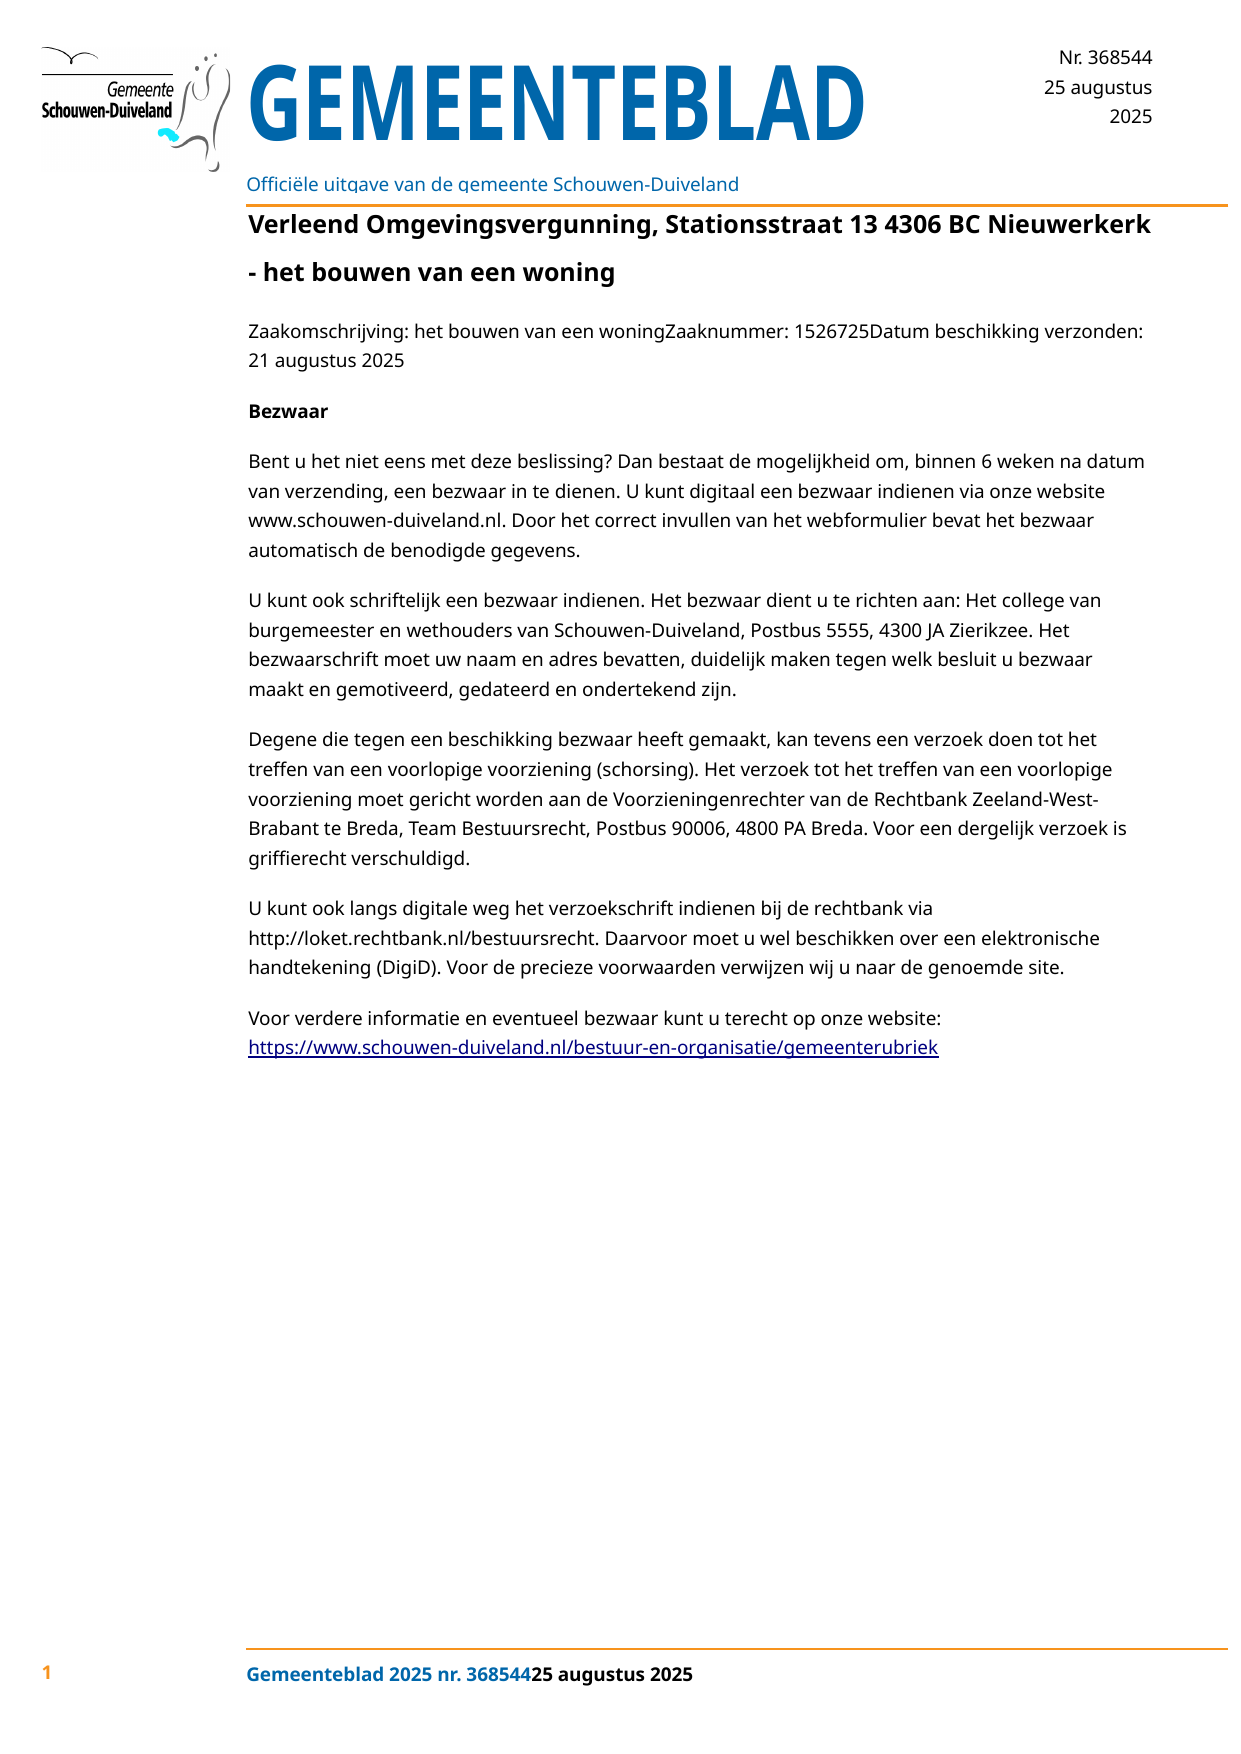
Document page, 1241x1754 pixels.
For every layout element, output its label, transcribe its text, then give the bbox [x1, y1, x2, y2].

text Degene die tegen een beschikking bezwaar heeft gemaakt, kan tevens een verzoek doen tot het treffen van een voorlopige voorziening (schorsing). Het verzoek tot het treffen van een voorlopige voorziening moet gericht worden aan de Voorzieningenrechter van de Rechtbank Zeeland-West-Brabant te Breda, Team Bestuursrecht, Postbus 90006, 4800 PA Breda. Voor een dergelijk verzoek is griffierecht verschuldigd. [248, 727, 1152, 871]
text Voor verdere informatie en eventueel bezwaar kunt u terecht op onze website: https://www.schouwen-duiveland.nl/bestuur-en-organisatie/gemeenterubriek [248, 1005, 1152, 1060]
text U kunt ook schriftelijk een bezwaar indienen. Het bezwaar dient u te richten aan: Het college van burgemeester en wethouders van Schouwen-Duiveland, Postbus 5555, 4300 JA Zierikzee. Het bezwaarschrift moet uw naam en adres bevatten, duidelijk maken tegen welk besluit u bezwaar maakt en gemotiveerd, gedateerd en ondertekend zijn. [248, 587, 1152, 702]
text Zaakomschrijving: het bouwen van een woningZaaknummer: 1526725Datum beschikking verzonden: 21 augustus 2025 [248, 318, 1152, 373]
text Bent u het niet eens met deze beslissing? Dan bestaat de mogelijkheid om, binnen 6 weken na datum van verzending, een bezwaar in te dienen. U kunt digitaal een bezwaar indienen via onze website www.schouwen-duiveland.nl. Door het correct invullen van het webformulier bevat het bezwaar automatisch de benodigde gegevens. [248, 448, 1152, 563]
picture [41, 47, 231, 172]
text Bezwaar [248, 398, 1152, 424]
text U kunt ook langs digitale weg het verzoekschrift indienen bij de rechtbank via http://loket.rechtbank.nl/bestuursrecht. Daarvoor moet u wel beschikken over een elektronische handtekening (DigiD). Voor de precieze voorwaarden verwijzen wij u naar de genoemde site. [248, 895, 1152, 980]
text Verleend Omgevingsvergunning, Stationsstraat 13 4306 BC Nieuwerkerk - het bouwen van een woning [248, 207, 1152, 288]
